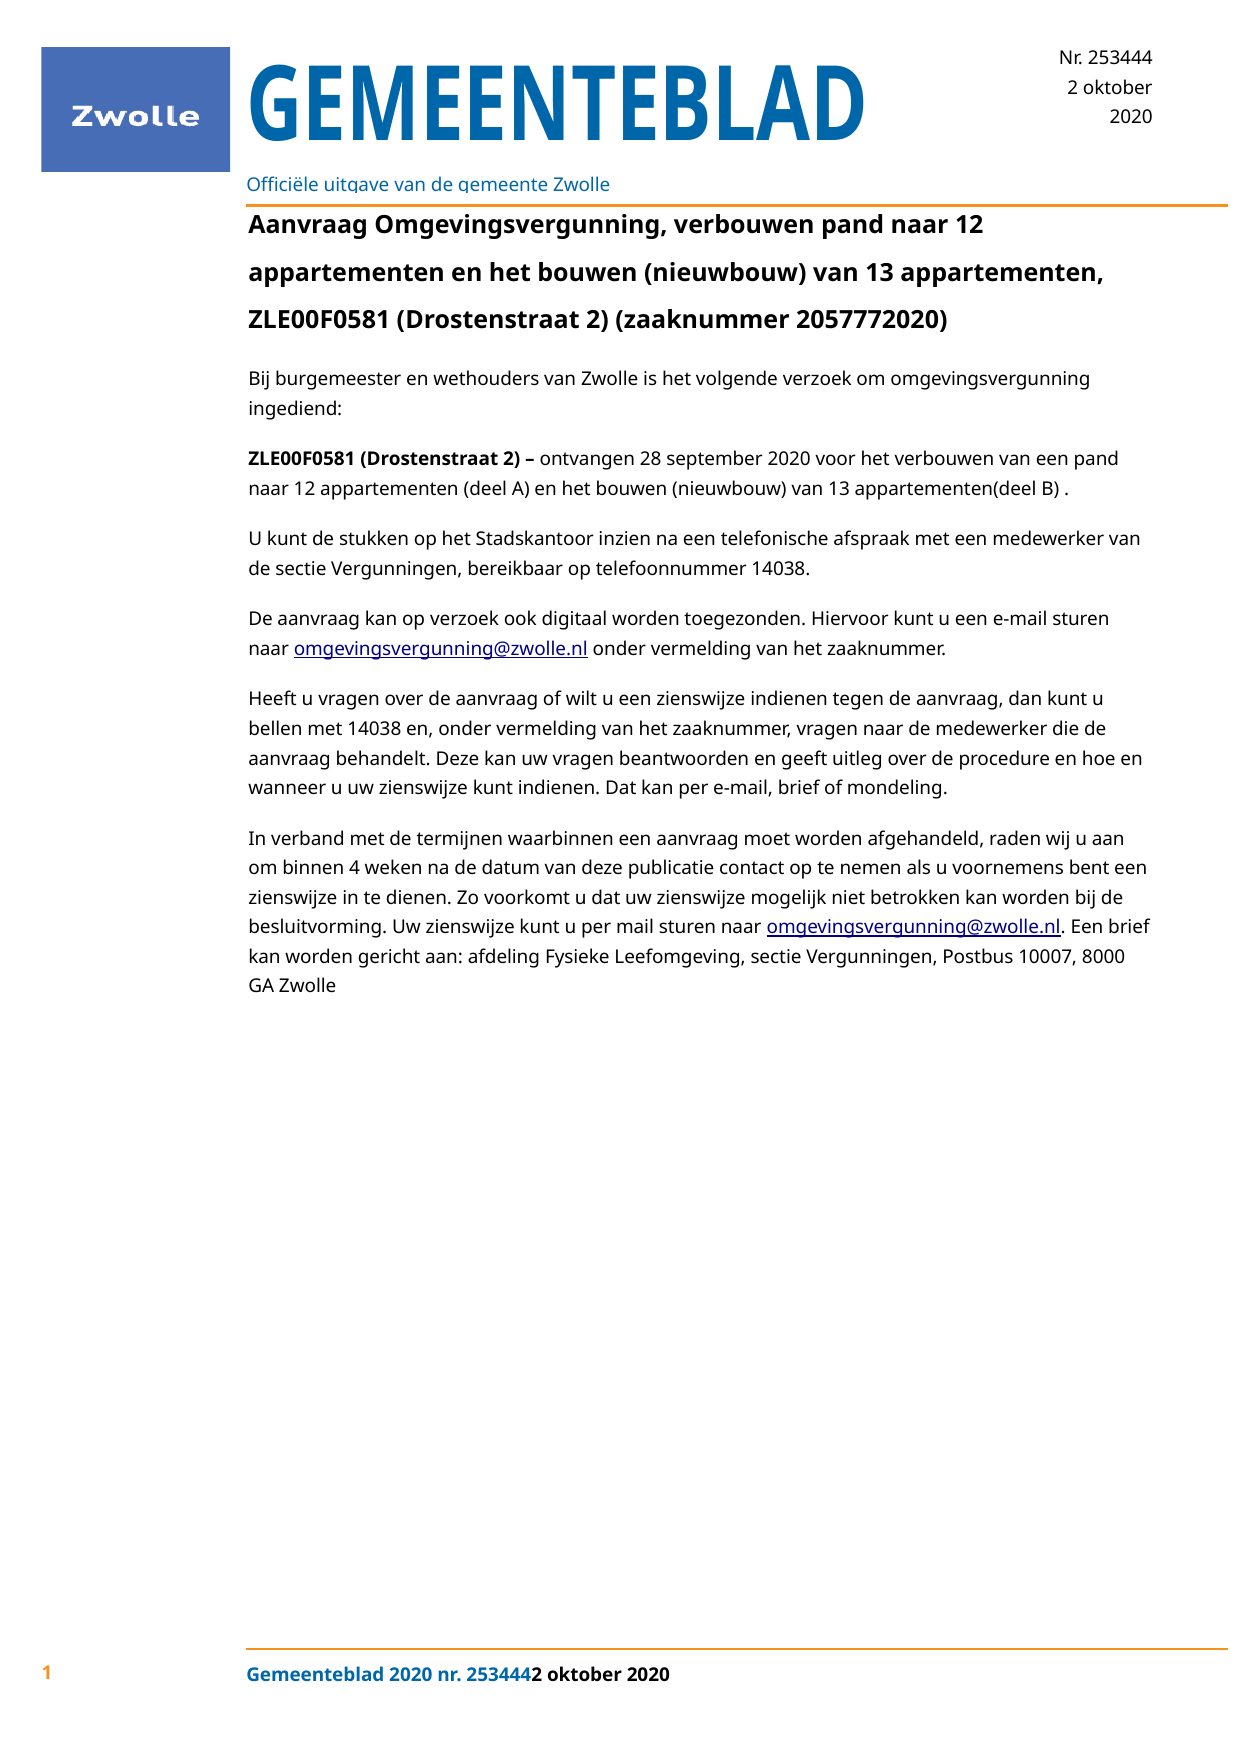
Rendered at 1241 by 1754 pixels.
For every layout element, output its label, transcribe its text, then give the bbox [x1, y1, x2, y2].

text Aanvraag Omgevingsvergunning, verbouwen pand naar 12 appartementen en het bouwen (nieuwbouw) van 13 appartementen, ZLE00F0581 (Drostenstraat 2) (zaaknummer 2057772020) [248, 207, 1152, 336]
text Heeft u vragen over de aanvraag of wilt u een zienswijze indienen tegen de aanvraag, dan kunt u bellen met 14038 en, onder vermelding van het zaaknummer, vragen naar de medewerker die de aanvraag behandelt. Deze kan uw vragen beantwoorden en geeft uitleg over de procedure en hoe en wanneer u uw zienswijze kunt indienen. Dat kan per e-mail, brief of mondeling. [248, 686, 1152, 800]
text Bij burgemeester en wethouders van Zwolle is het volgende verzoek om omgevingsvergunning ingediend: [248, 366, 1152, 421]
text De aanvraag kan op verzoek ook digitaal worden toegezonden. Hiervoor kunt u een e-mail sturen naar omgevingsvergunning@zwolle.nl onder vermelding van het zaaknummer. [248, 606, 1152, 661]
picture [41, 47, 231, 172]
text ZLE00F0581 (Drostenstraat 2) – ontvangen 28 september 2020 voor het verbouwen van een pand naar 12 appartementen (deel A) en het bouwen (nieuwbouw) van 13 appartementen(deel B) . [248, 446, 1152, 501]
text U kunt de stukken op het Stadskantoor inzien na een telefonische afspraak met een medewerker van de sectie Vergunningen, bereikbaar op telefoonnummer 14038. [248, 526, 1152, 581]
text In verband met de termijnen waarbinnen een aanvraag moet worden afgehandeld, raden wij u aan om binnen 4 weken na de datum van deze publicatie contact op te nemen als u voornemens bent een zienswijze in te dienen. Zo voorkomt u dat uw zienswijze mogelijk niet betrokken kan worden bij de besluitvorming. Uw zienswijze kunt u per mail sturen naar omgevingsvergunning@zwolle.nl. Een brief kan worden gericht aan: afdeling Fysieke Leefomgeving, sectie Vergunningen, Postbus 10007, 8000 GA Zwolle [248, 825, 1152, 998]
